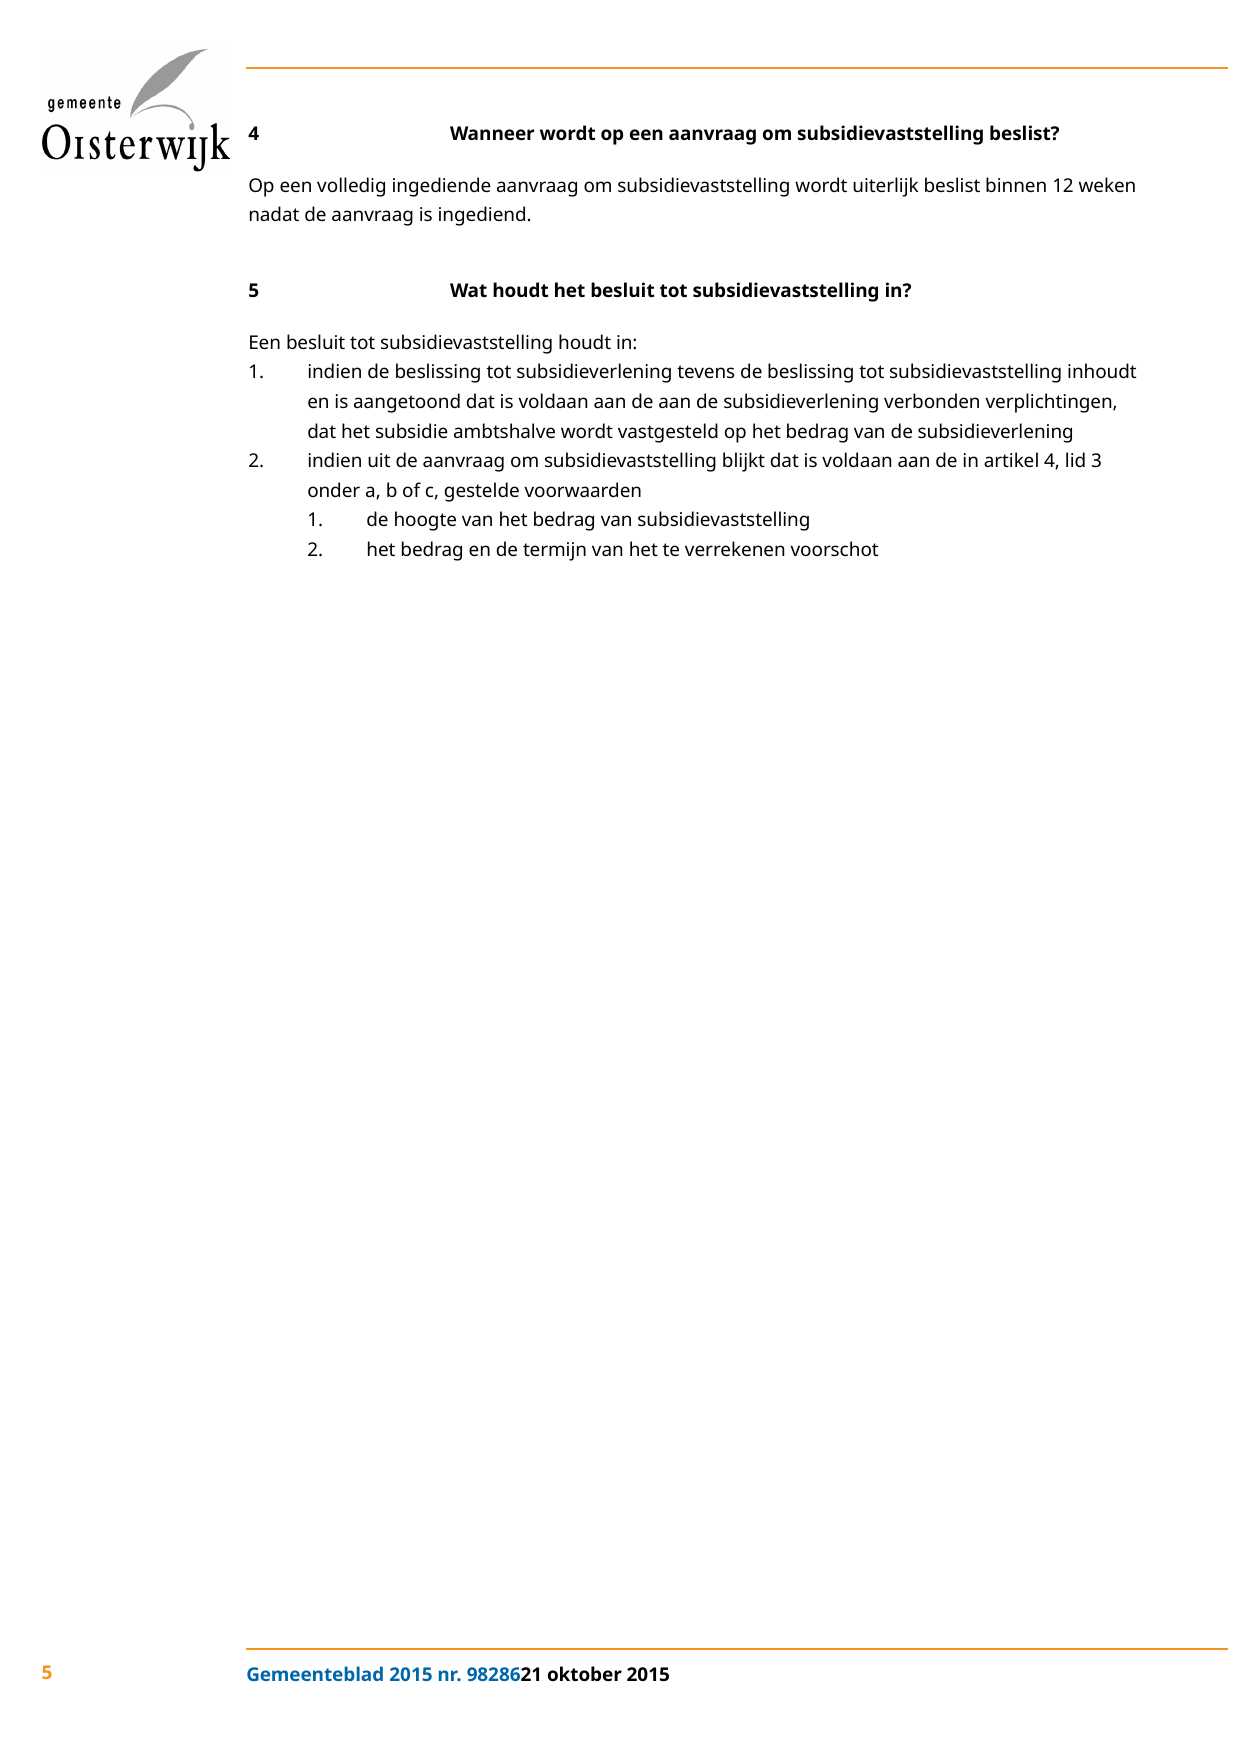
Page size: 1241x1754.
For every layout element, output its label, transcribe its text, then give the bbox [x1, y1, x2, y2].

text Een besluit tot subsidievaststelling houdt in: [248, 329, 1152, 355]
table_header 5 [248, 278, 450, 303]
list het bedrag en de termijn van het te verrekenen voorschot [307, 536, 1152, 562]
picture [41, 47, 231, 172]
list indien uit de aanvraag om subsidievaststelling blijkt dat is voldaan aan de in artikel 4, lid 3 onder a, b of c, gestelde voorwaarden [248, 447, 1152, 503]
list indien de beslissing tot subsidieverlening tevens de beslissing tot subsidievaststelling inhoudt en is aangetoond dat is voldaan aan de aan de subsidieverlening verbonden verplichtingen, dat het subsidie ambtshalve wordt vastgesteld op het bedrag van de subsidieverlening [248, 359, 1152, 444]
text Op een volledig ingediende aanvraag om subsidievaststelling wordt uiterlijk beslist binnen 12 weken nadat de aanvraag is ingediend. [248, 172, 1152, 227]
table_header Wanneer wordt op een aanvraag om subsidievaststelling beslist? [450, 121, 1152, 146]
table_header 4 [248, 121, 450, 146]
list de hoogte van het bedrag van subsidievaststelling [307, 507, 1152, 532]
table_header Wat houdt het besluit tot subsidievaststelling in? [450, 278, 1152, 303]
